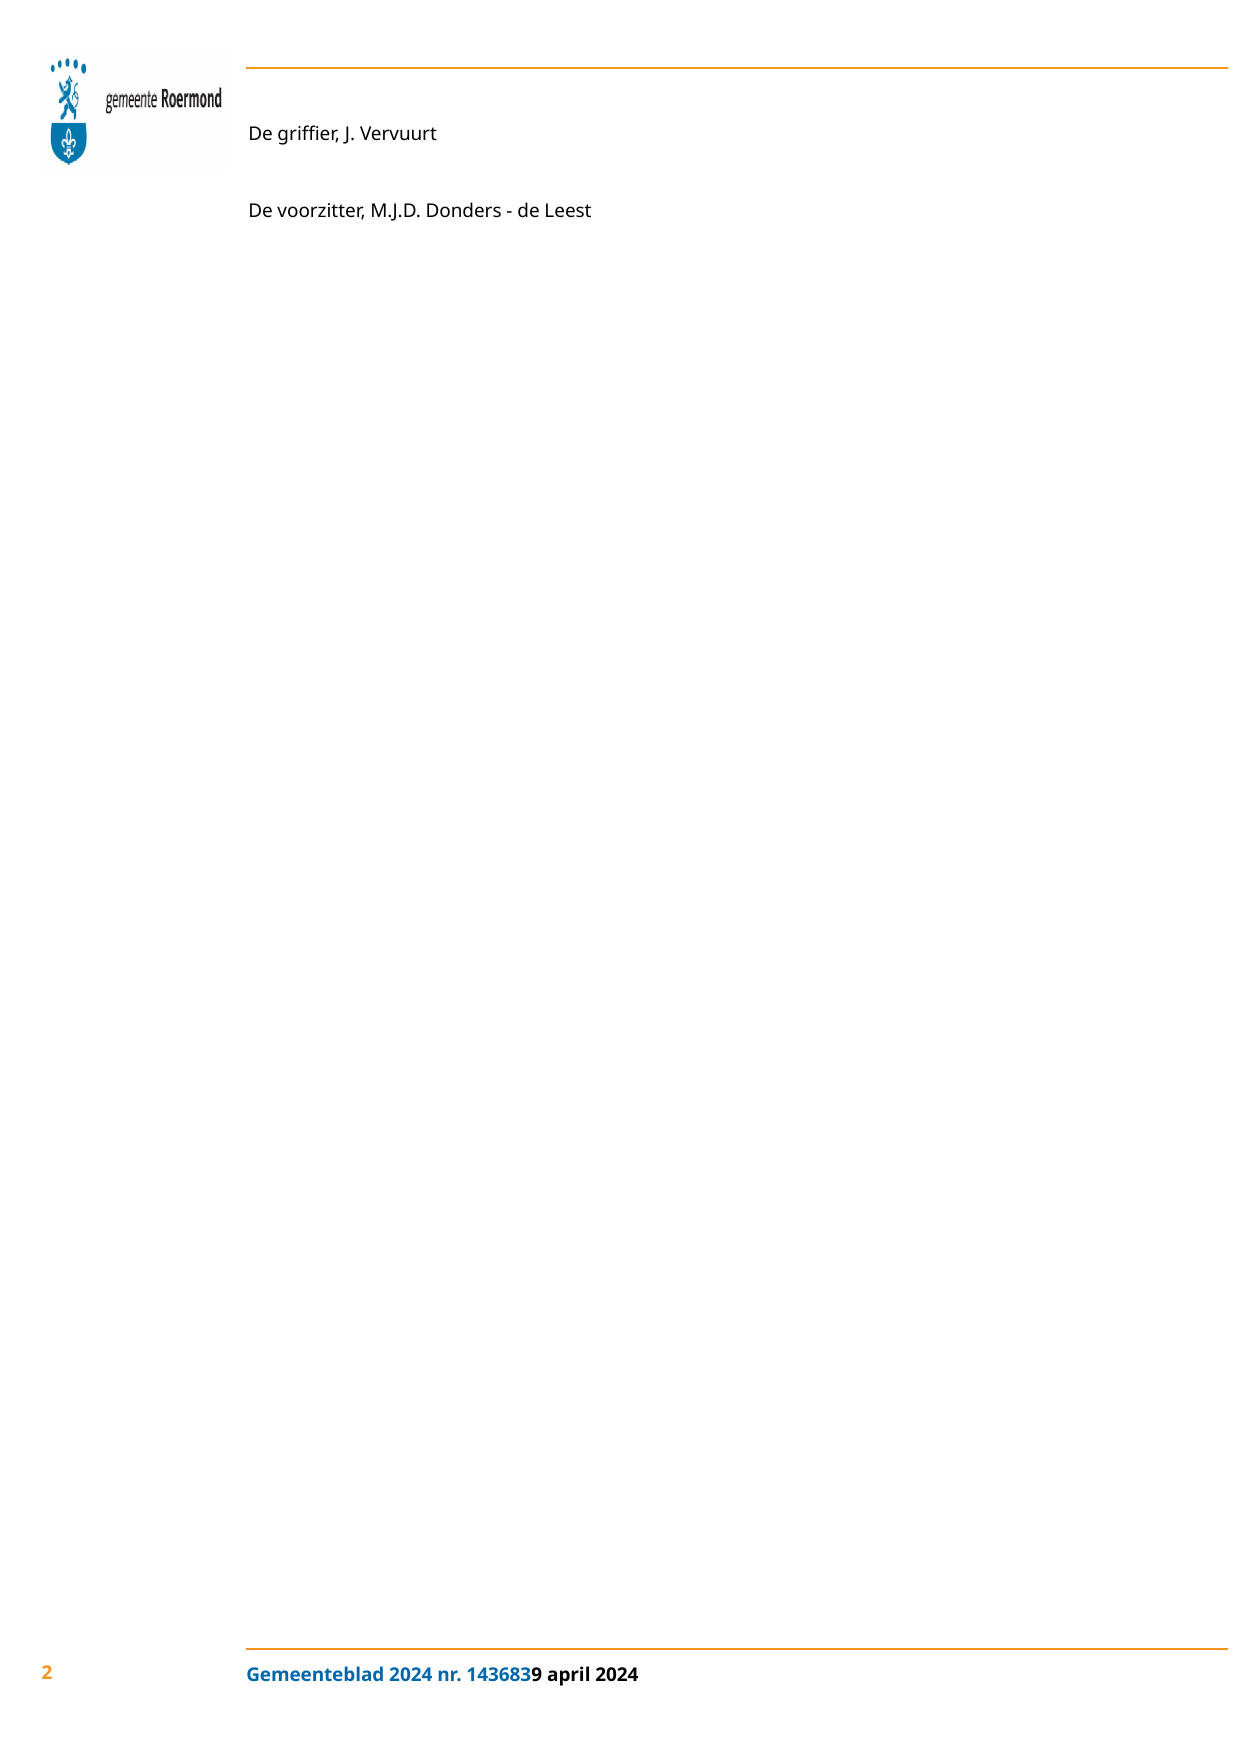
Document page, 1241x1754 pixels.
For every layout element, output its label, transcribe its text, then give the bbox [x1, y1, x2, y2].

text De griffier, J. Vervuurt [248, 121, 1152, 146]
picture [41, 47, 231, 172]
text De voorzitter, M.J.D. Donders - de Leest [248, 198, 1152, 223]
